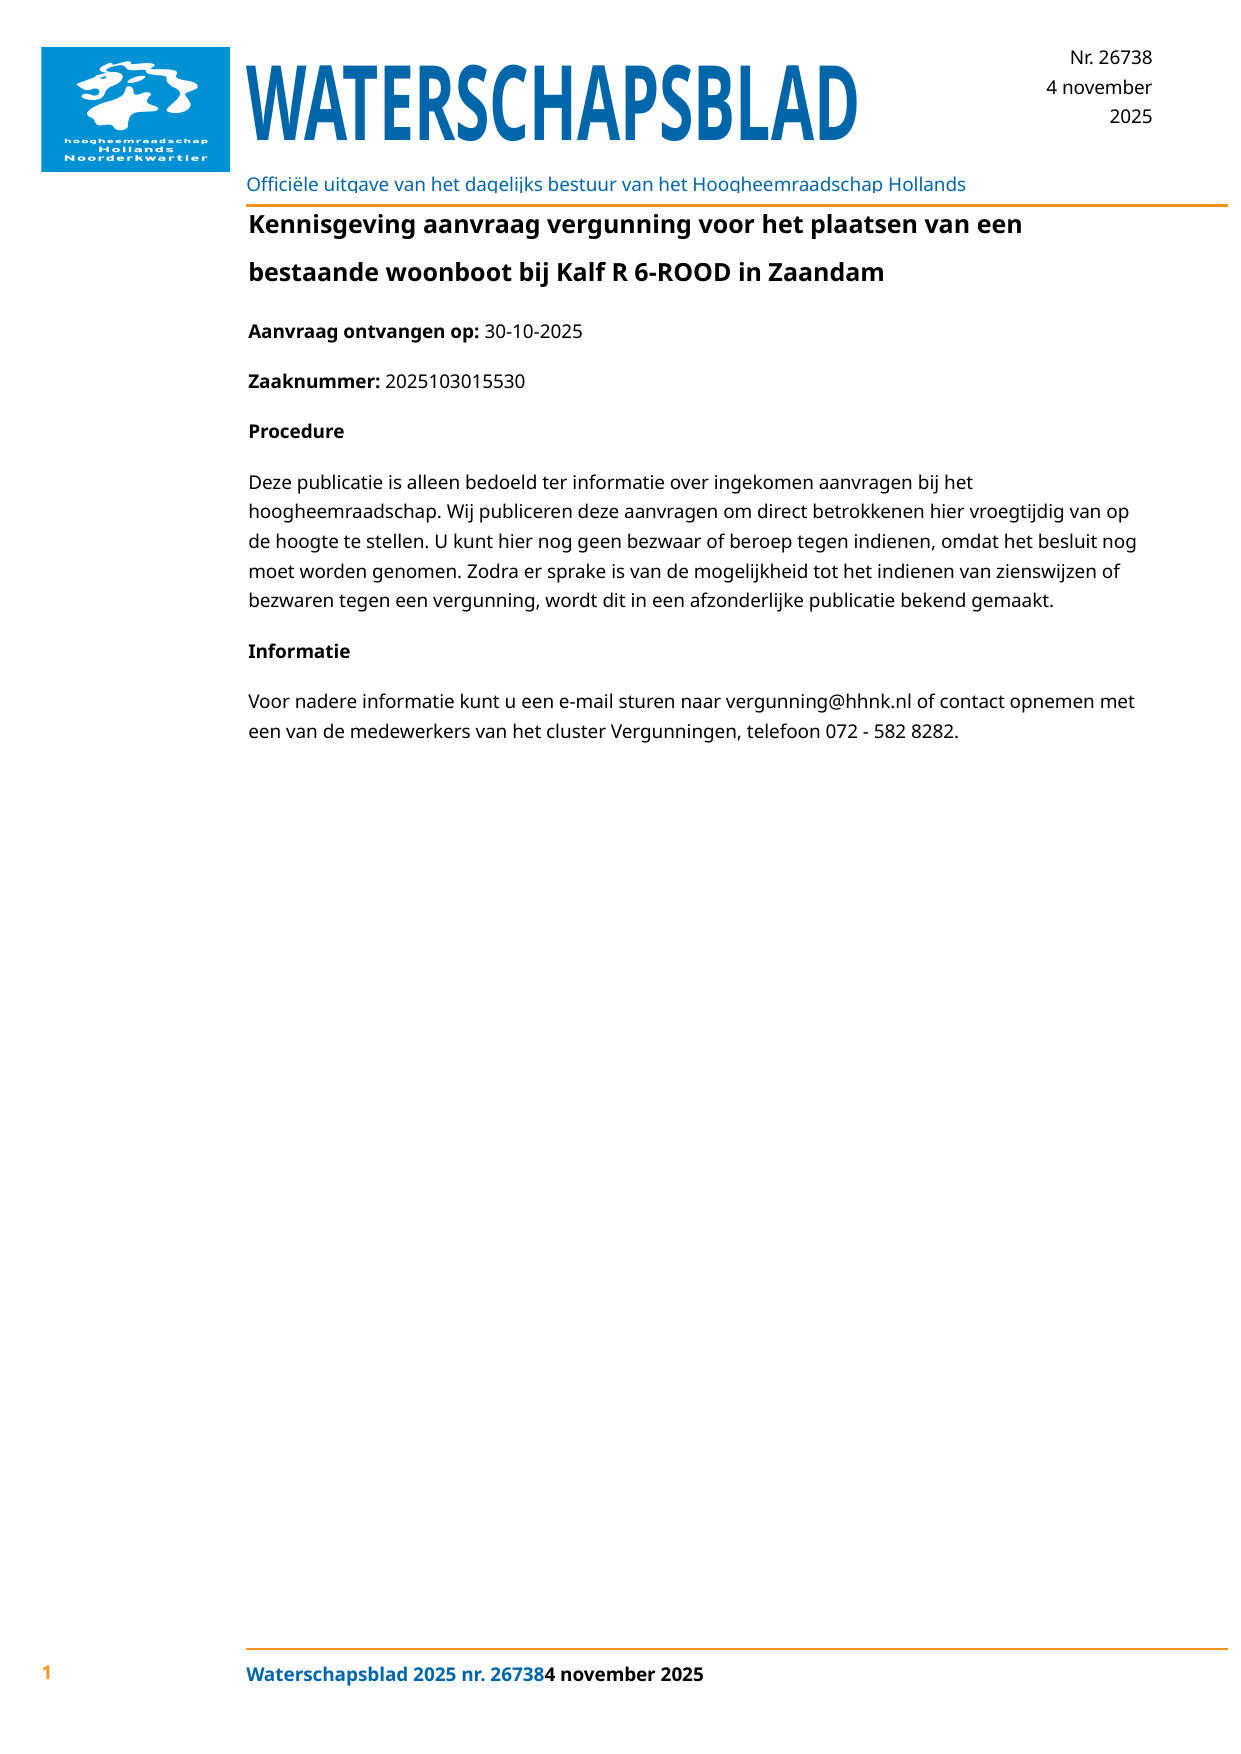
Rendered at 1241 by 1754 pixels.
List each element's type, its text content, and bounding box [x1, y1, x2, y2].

picture [88, 87, 157, 130]
text Zaaknummer: 2025103015530 [248, 368, 1152, 394]
picture [118, 62, 197, 112]
text Aanvraag ontvangen op: 30-10-2025 [248, 318, 1152, 344]
picture [129, 76, 144, 82]
text Informatie [248, 638, 1152, 664]
text Voor nadere informatie kunt u een e-mail sturen naar vergunning@hhnk.nl of contact opnemen met een van de medewerkers van het cluster Vergunningen, telefoon 072 - 582 8282. [248, 688, 1152, 744]
picture [78, 64, 122, 99]
text Deze publicatie is alleen bedoeld ter informatie over ingekomen aanvragen bij het hoogheemraadschap. Wij publiceren deze aanvragen om direct betrokkenen hier vroegtijdig van op de hoogte te stellen. U kunt hier nog geen bezwaar of beroep tegen indienen, omdat het besluit nog moet worden genomen. Zodra er sprake is van de mogelijkheid tot het indienen van zienswijzen of bezwaren tegen een vergunning, wordt dit in een afzonderlijke publicatie bekend gemaakt. [248, 469, 1152, 613]
text Procedure [248, 419, 1152, 444]
text Kennisgeving aanvraag vergunning voor het plaatsen van een bestaande woonboot bij Kalf R 6-ROOD in Zaandam [248, 207, 1152, 288]
